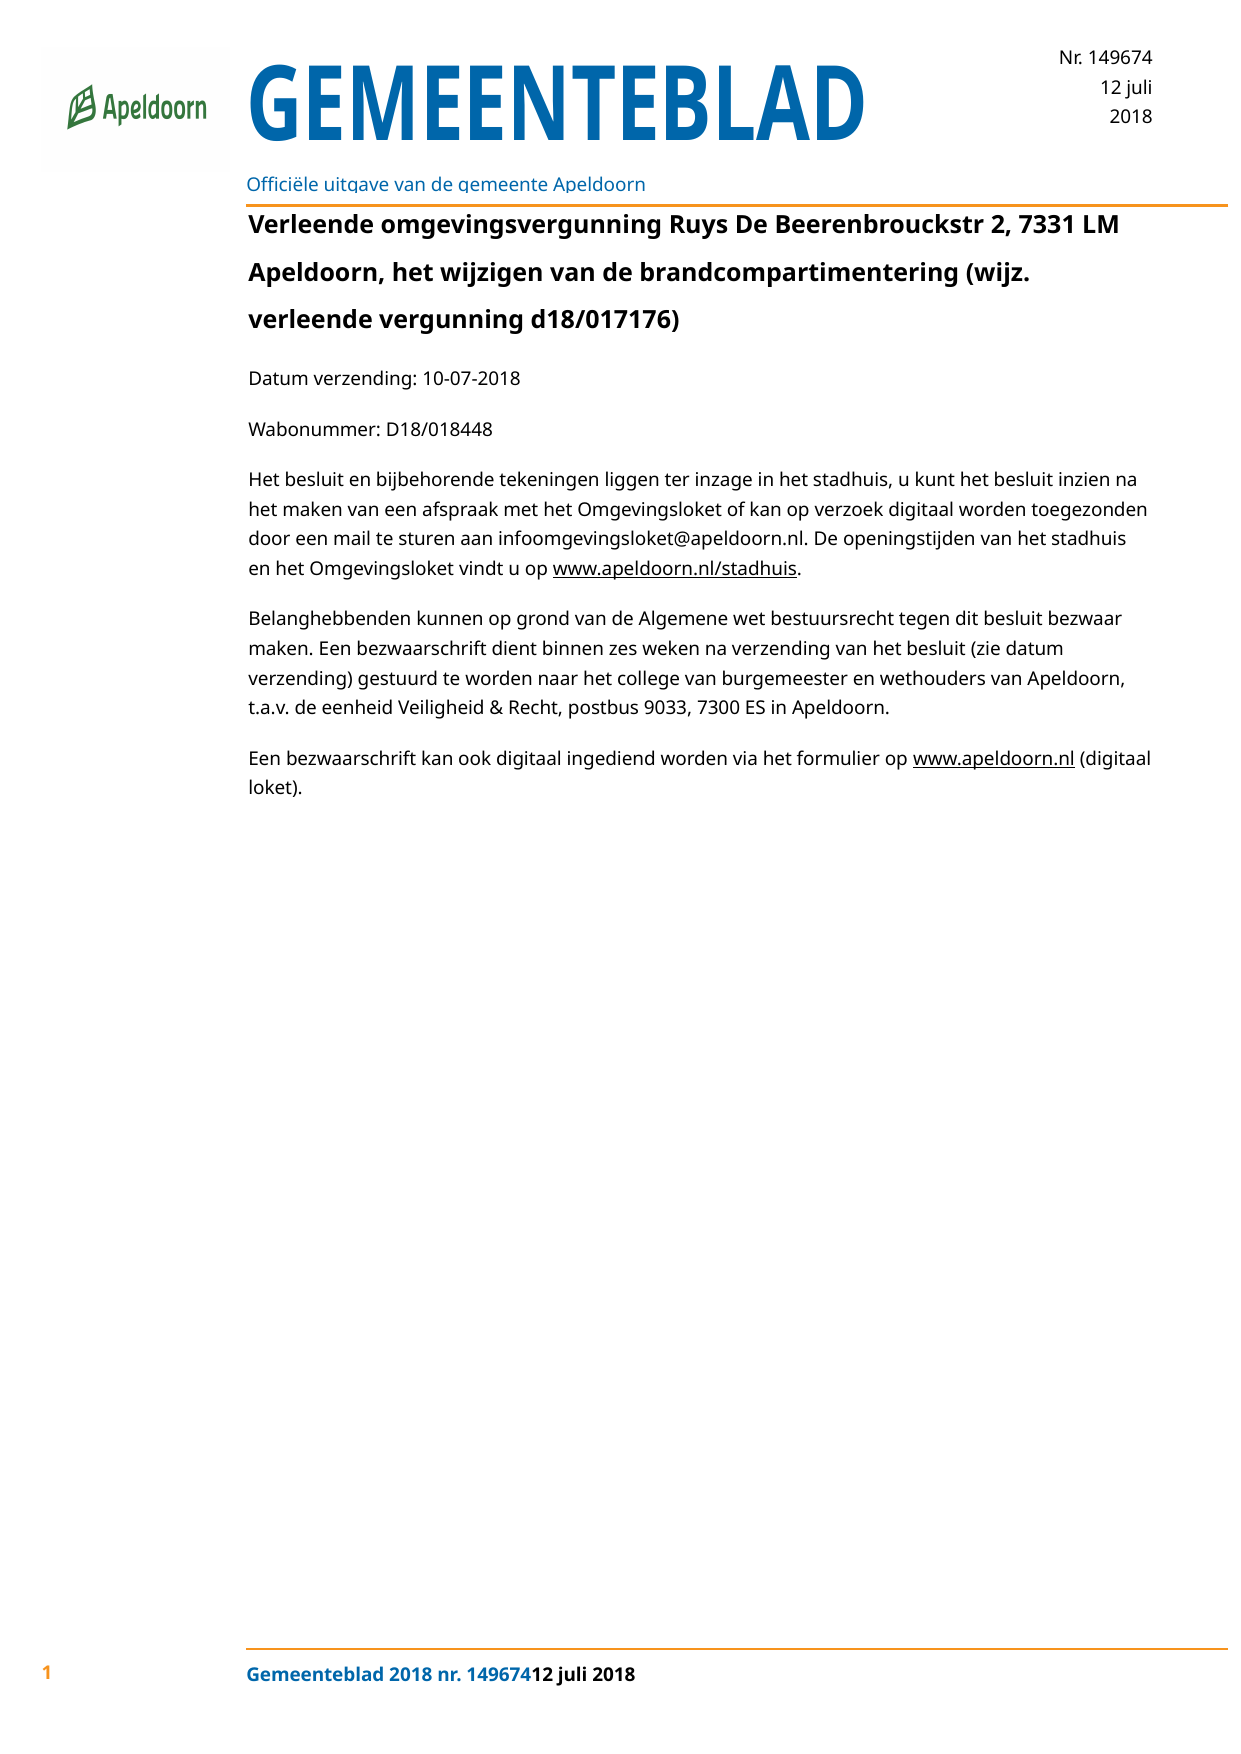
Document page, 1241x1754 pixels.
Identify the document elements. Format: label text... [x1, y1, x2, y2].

picture [41, 47, 231, 172]
text Wabonummer: D18/018448 [248, 416, 1152, 442]
text Een bezwaarschrift kan ook digitaal ingediend worden via het formulier op www.apeldoorn.nl (digitaal loket). [248, 745, 1152, 800]
text Verleende omgevingsvergunning Ruys De Beerenbrouckstr 2, 7331 LM Apeldoorn, het wijzigen van de brandcompartimentering (wijz. verleende vergunning d18/017176) [248, 207, 1152, 336]
text Datum verzending: 10-07-2018 [248, 366, 1152, 391]
text Het besluit en bijbehorende tekeningen liggen ter inzage in het stadhuis, u kunt het besluit inzien na het maken van een afspraak met het Omgevingsloket of kan op verzoek digitaal worden toegezonden door een mail te sturen aan infoomgevingsloket@apeldoorn.nl. De openingstijden van het stadhuis en het Omgevingsloket vindt u op www.apeldoorn.nl/stadhuis. [248, 466, 1152, 581]
text Belanghebbenden kunnen op grond van de Algemene wet bestuursrecht tegen dit besluit bezwaar maken. Een bezwaarschrift dient binnen zes weken na verzending van het besluit (zie datum verzending) gestuurd te worden naar het college van burgemeester en wethouders van Apeldoorn, t.a.v. de eenheid Veiligheid & Recht, postbus 9033, 7300 ES in Apeldoorn. [248, 606, 1152, 720]
